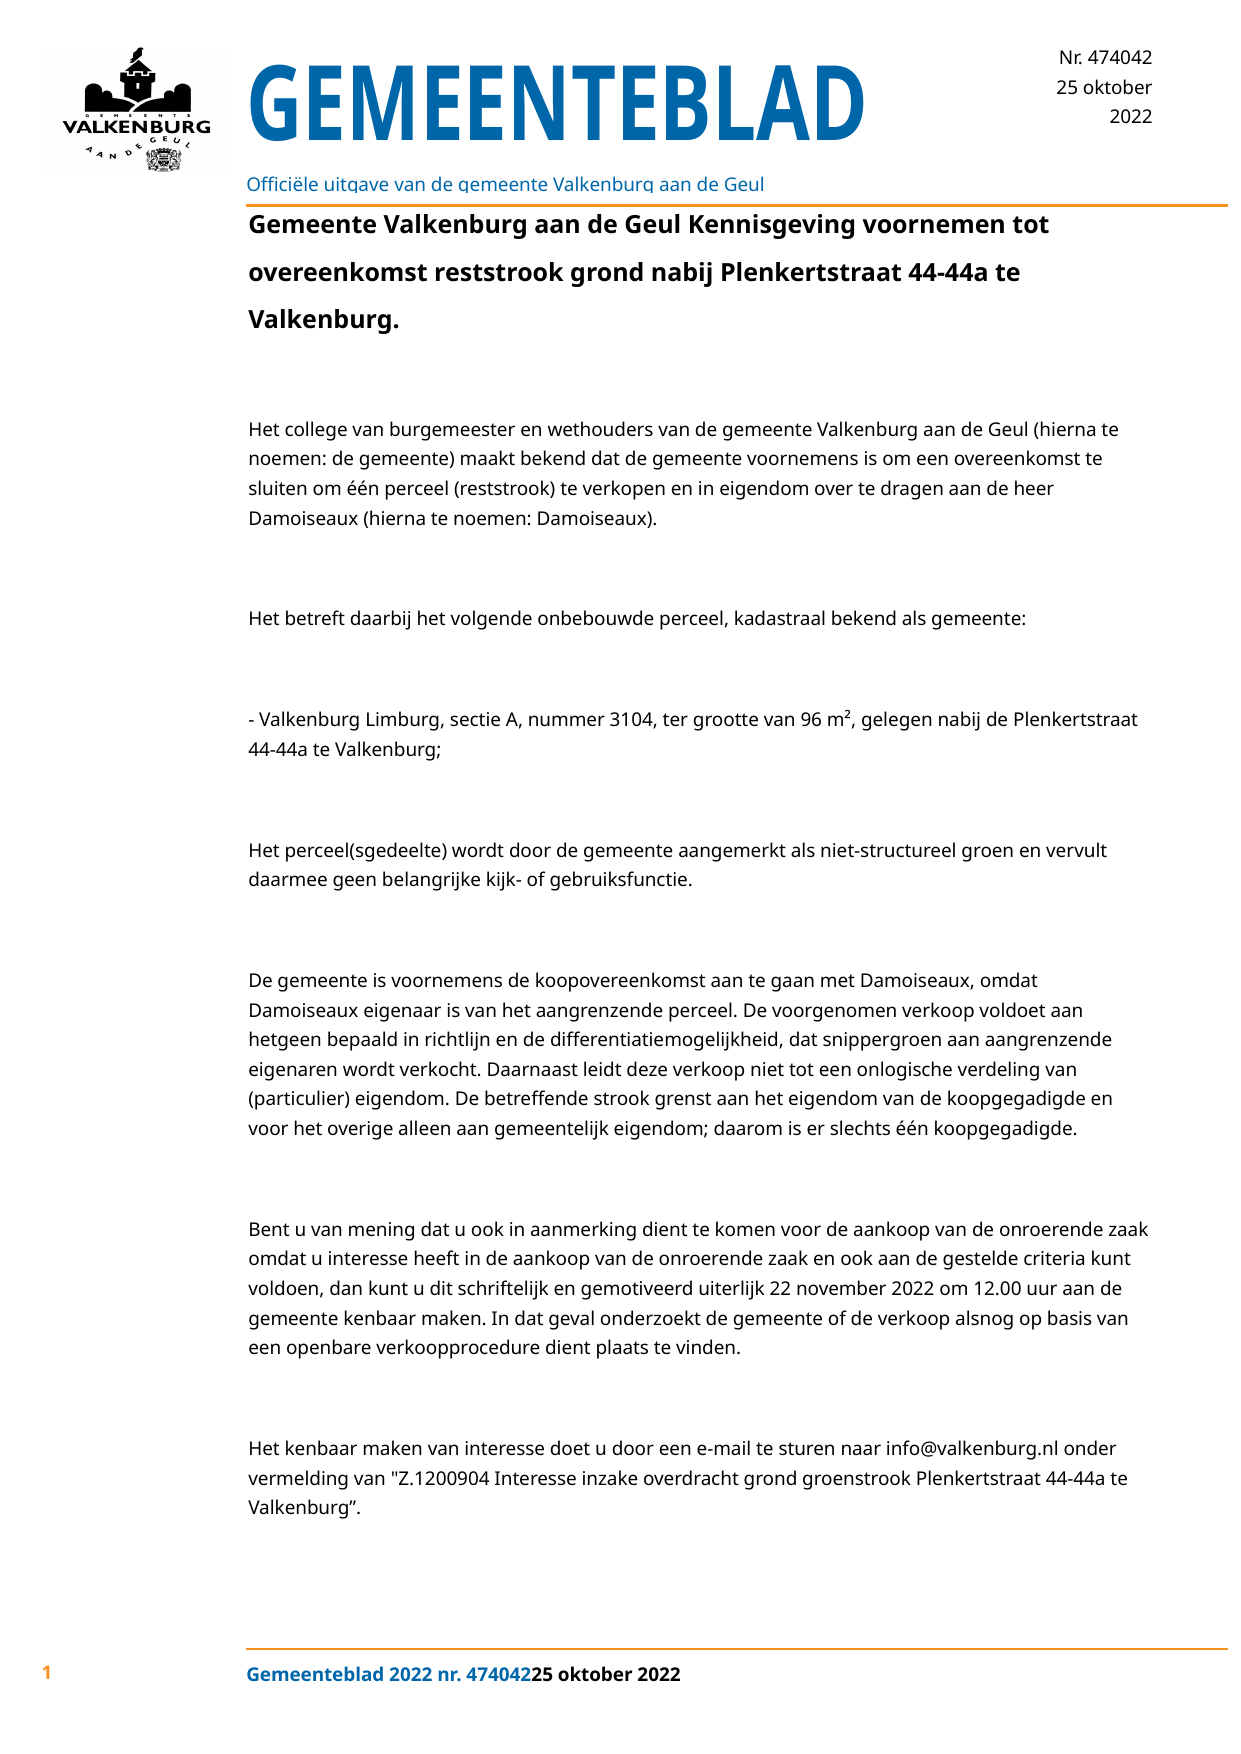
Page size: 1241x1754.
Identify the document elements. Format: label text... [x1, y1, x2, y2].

text Bent u van mening dat u ook in aanmerking dient te komen voor de aankoop van de onroerende zaak omdat u interesse heeft in de aankoop van de onroerende zaak en ook aan de gestelde criteria kunt voldoen, dan kunt u dit schriftelijk en gemotiveerd uiterlijk 22 november 2022 om 12.00 uur aan de gemeente kenbaar maken. In dat geval onderzoekt de gemeente of de verkoop alsnog op basis van een openbare verkoopprocedure dient plaats te vinden. [248, 1216, 1152, 1360]
text Het kenbaar maken van interesse doet u door een e-mail te sturen naar info@valkenburg.nl onder vermelding van "Z.1200904 Interesse inzake overdracht grond groenstrook Plenkertstraat 44-44a te Valkenburg”. [248, 1435, 1152, 1520]
picture [41, 47, 231, 172]
text Gemeente Valkenburg aan de Geul Kennisgeving voornemen tot overeenkomst reststrook grond nabij Plenkertstraat 44-44a te Valkenburg. [248, 207, 1152, 336]
text - Valkenburg Limburg, sectie A, nummer 3104, ter grootte van 96 m², gelegen nabij de Plenkertstraat 44-44a te Valkenburg; [248, 706, 1152, 762]
text Het betreft daarbij het volgende onbebouwde perceel, kadastraal bekend als gemeente: [248, 606, 1152, 631]
text Het college van burgemeester en wethouders van de gemeente Valkenburg aan de Geul (hierna te noemen: de gemeente) maakt bekend dat de gemeente voornemens is om een overeenkomst te sluiten om één perceel (reststrook) te verkopen en in eigendom over te dragen aan de heer Damoiseaux (hierna te noemen: Damoiseaux). [248, 416, 1152, 530]
text De gemeente is voornemens de koopovereenkomst aan te gaan met Damoiseaux, omdat Damoiseaux eigenaar is van het aangrenzende perceel. De voorgenomen verkoop voldoet aan hetgeen bepaald in richtlijn en de differentiatiemogelijkheid, dat snippergroen aan aangrenzende eigenaren wordt verkocht. Daarnaast leidt deze verkoop niet tot een onlogische verdeling van (particulier) eigendom. De betreffende strook grenst aan het eigendom van de koopgegadigde en voor het overige alleen aan gemeentelijk eigendom; daarom is er slechts één koopgegadigde. [248, 967, 1152, 1141]
text Het perceel(sgedeelte) wordt door de gemeente aangemerkt als niet-structureel groen en vervult daarmee geen belangrijke kijk- of gebruiksfunctie. [248, 837, 1152, 892]
